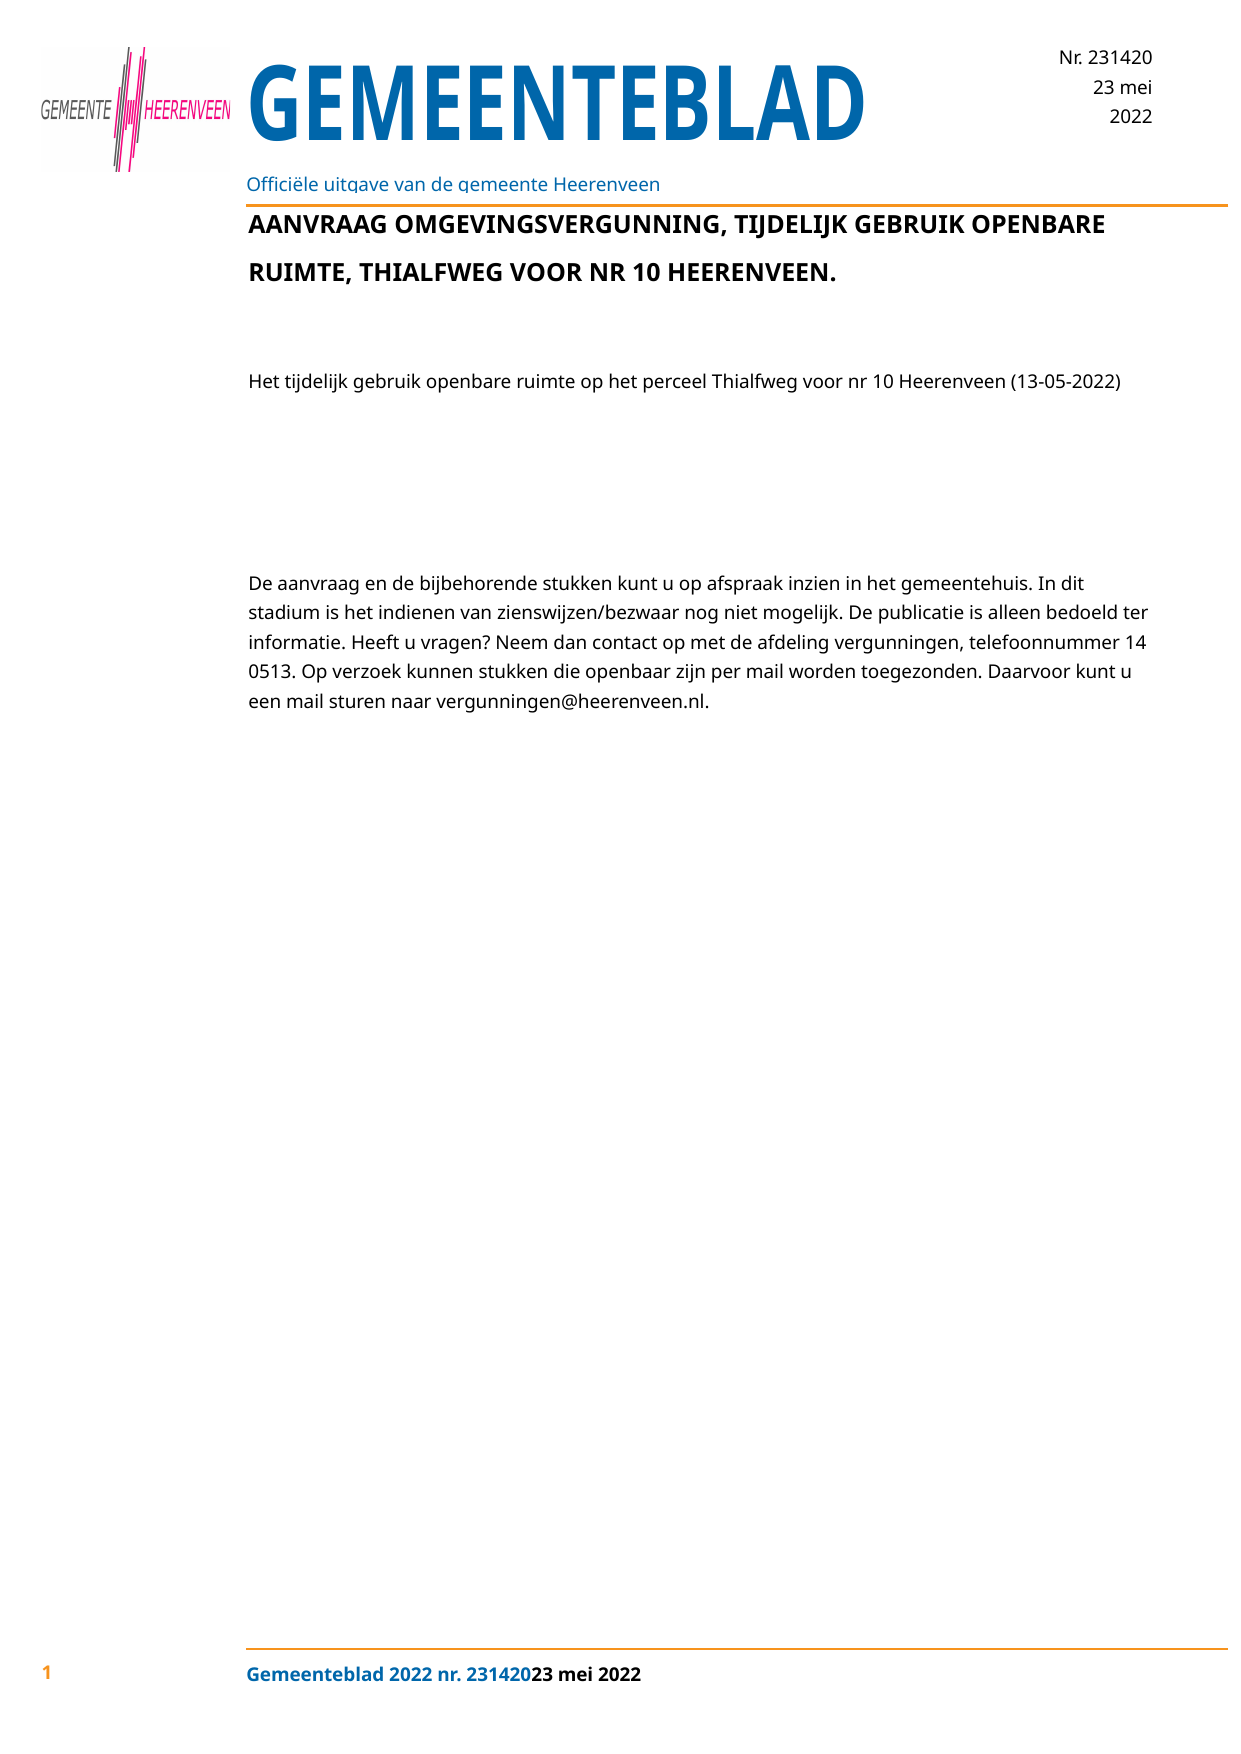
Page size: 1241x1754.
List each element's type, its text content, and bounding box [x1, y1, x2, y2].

text Het tijdelijk gebruik openbare ruimte op het perceel Thialfweg voor nr 10 Heerenveen (13-05-2022) [248, 368, 1152, 394]
text De aanvraag en de bijbehorende stukken kunt u op afspraak inzien in het gemeentehuis. In dit stadium is het indienen van zienswijzen/bezwaar nog niet mogelijk. De publicatie is alleen bedoeld ter informatie. Heeft u vragen? Neem dan contact op met de afdeling vergunningen, telefoonnummer 14 0513. Op verzoek kunnen stukken die openbaar zijn per mail worden toegezonden. Daarvoor kunt u een mail sturen naar vergunningen@heerenveen.nl. [248, 570, 1152, 714]
picture [41, 47, 231, 172]
text AANVRAAG OMGEVINGSVERGUNNING, TIJDELIJK GEBRUIK OPENBARE RUIMTE, THIALFWEG VOOR NR 10 HEERENVEEN. [248, 207, 1152, 288]
